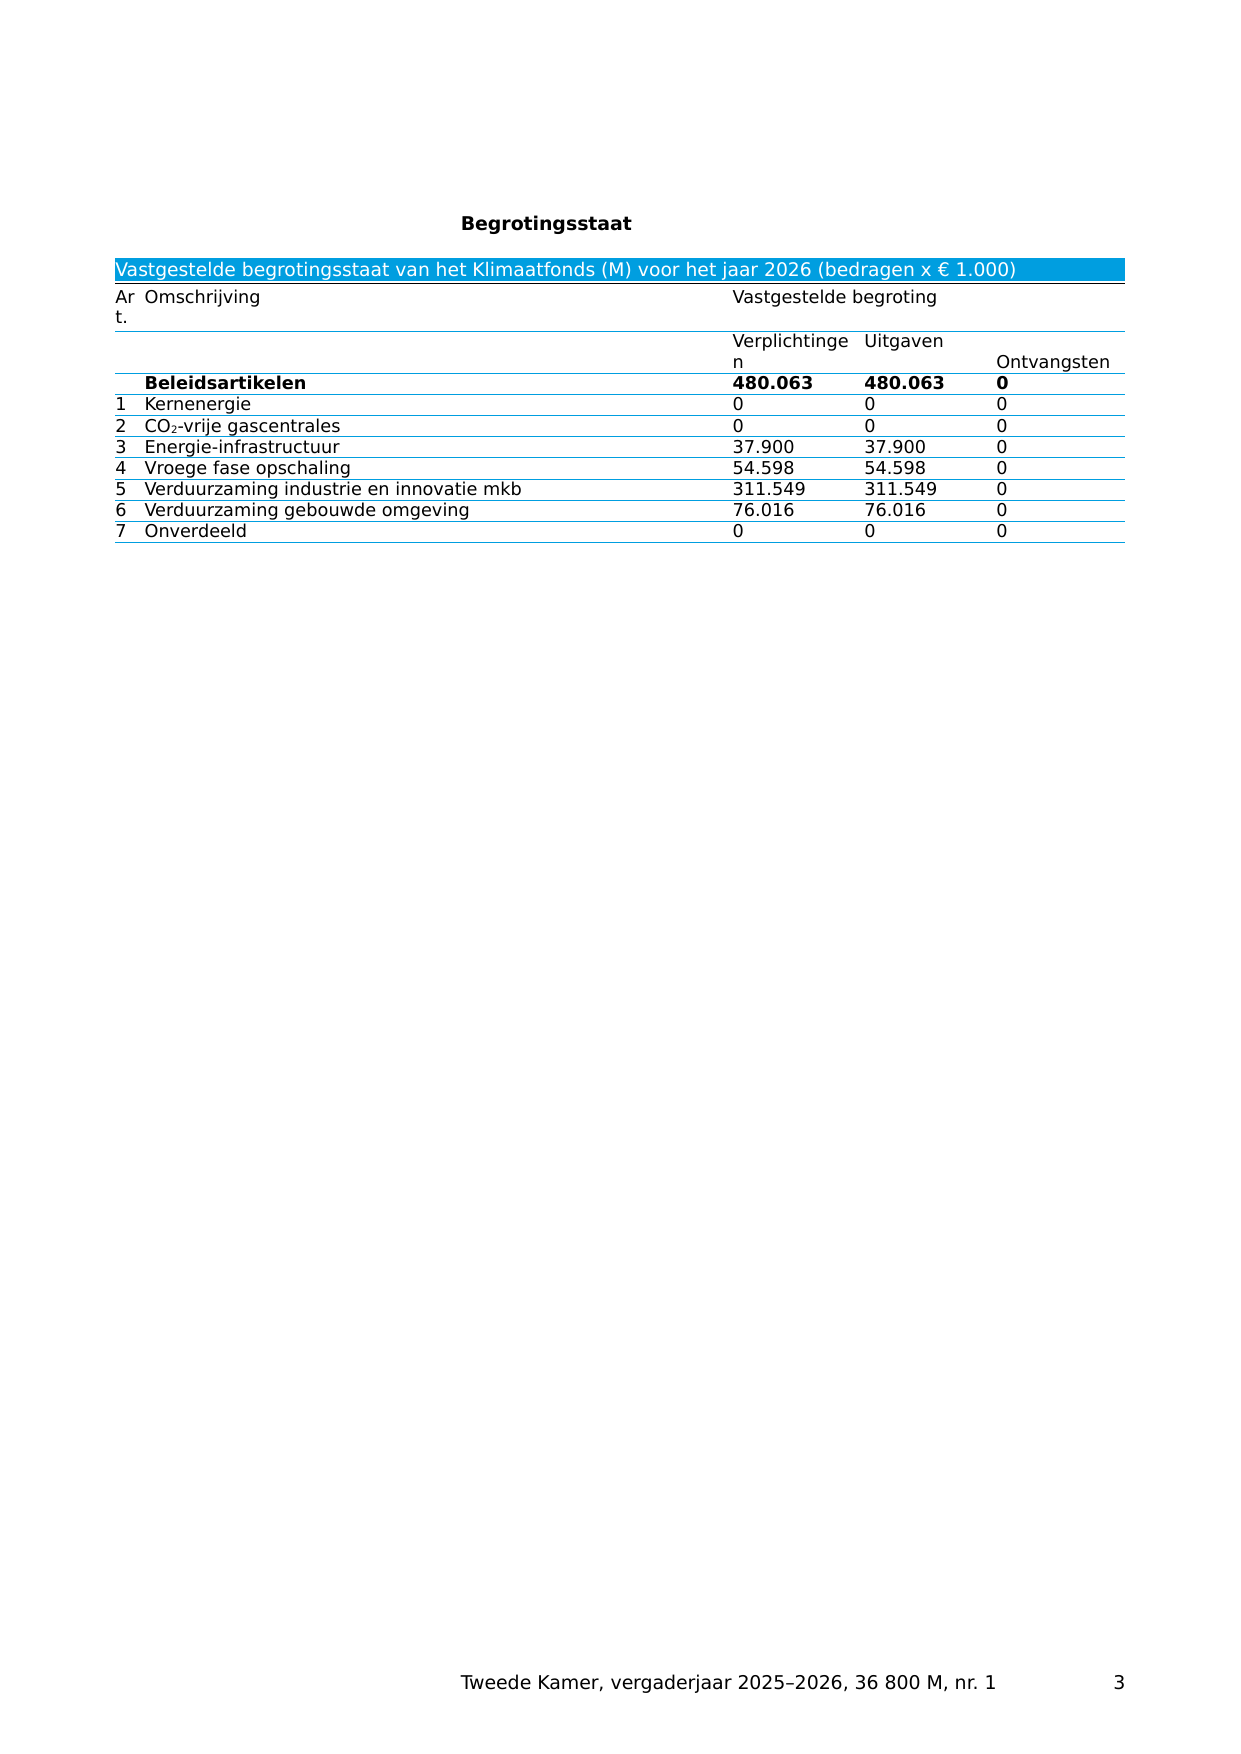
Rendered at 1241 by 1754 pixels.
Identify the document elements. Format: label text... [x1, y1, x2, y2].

table_cell Verduurzaming industrie en innovatie mkb [141, 480, 729, 499]
table_cell Beleidsartikelen [141, 374, 729, 394]
table_cell 311.549 [730, 480, 861, 499]
table_cell [115, 374, 141, 394]
table_cell Verplichtingen [730, 332, 861, 373]
table_cell 0 [993, 416, 1125, 436]
table_cell 0 [730, 416, 861, 436]
table_cell 0 [730, 395, 861, 415]
table_cell 0 [861, 395, 993, 415]
table_cell Uitgaven [861, 332, 993, 373]
table_cell 0 [730, 522, 861, 542]
table_cell 4 [115, 458, 141, 478]
table_cell 76.016 [861, 501, 993, 521]
table_cell 0 [993, 480, 1125, 499]
table_cell 54.598 [730, 458, 861, 478]
table_cell CO2-vrije gascentrales [141, 416, 729, 436]
table_cell 7 [115, 522, 141, 542]
table_cell Vroege fase opschaling [141, 458, 729, 478]
table_cell Ontvangsten [993, 332, 1125, 373]
table_cell [993, 284, 1125, 331]
table_cell 3 [115, 437, 141, 457]
table_cell Art. [115, 284, 141, 331]
table_cell 480.063 [730, 374, 861, 394]
table_cell [141, 332, 729, 373]
table_cell 0 [993, 501, 1125, 521]
table_cell 0 [861, 522, 993, 542]
table_cell 5 [115, 480, 141, 499]
table_cell Omschrijving [141, 284, 729, 331]
table_cell 54.598 [861, 458, 993, 478]
title Begrotingsstaat [461, 213, 1125, 235]
table_cell Onverdeeld [141, 522, 729, 542]
table_cell 311.549 [861, 480, 993, 499]
table_cell 37.900 [861, 437, 993, 457]
table_cell 76.016 [730, 501, 861, 521]
table_cell Verduurzaming gebouwde omgeving [141, 501, 729, 521]
table_cell 0 [993, 374, 1125, 394]
table_cell 6 [115, 501, 141, 521]
table_cell Kernenergie [141, 395, 729, 415]
table_cell 0 [993, 522, 1125, 542]
table_cell 0 [993, 395, 1125, 415]
table_cell 37.900 [730, 437, 861, 457]
table_cell Vastgestelde begroting [730, 284, 993, 331]
table_cell 0 [993, 458, 1125, 478]
table_cell 2 [115, 416, 141, 436]
table_cell 480.063 [861, 374, 993, 394]
table_cell [115, 332, 141, 373]
table_cell Energie-infrastructuur [141, 437, 729, 457]
table_cell 1 [115, 395, 141, 415]
table_cell 0 [861, 416, 993, 436]
table_cell 0 [993, 437, 1125, 457]
